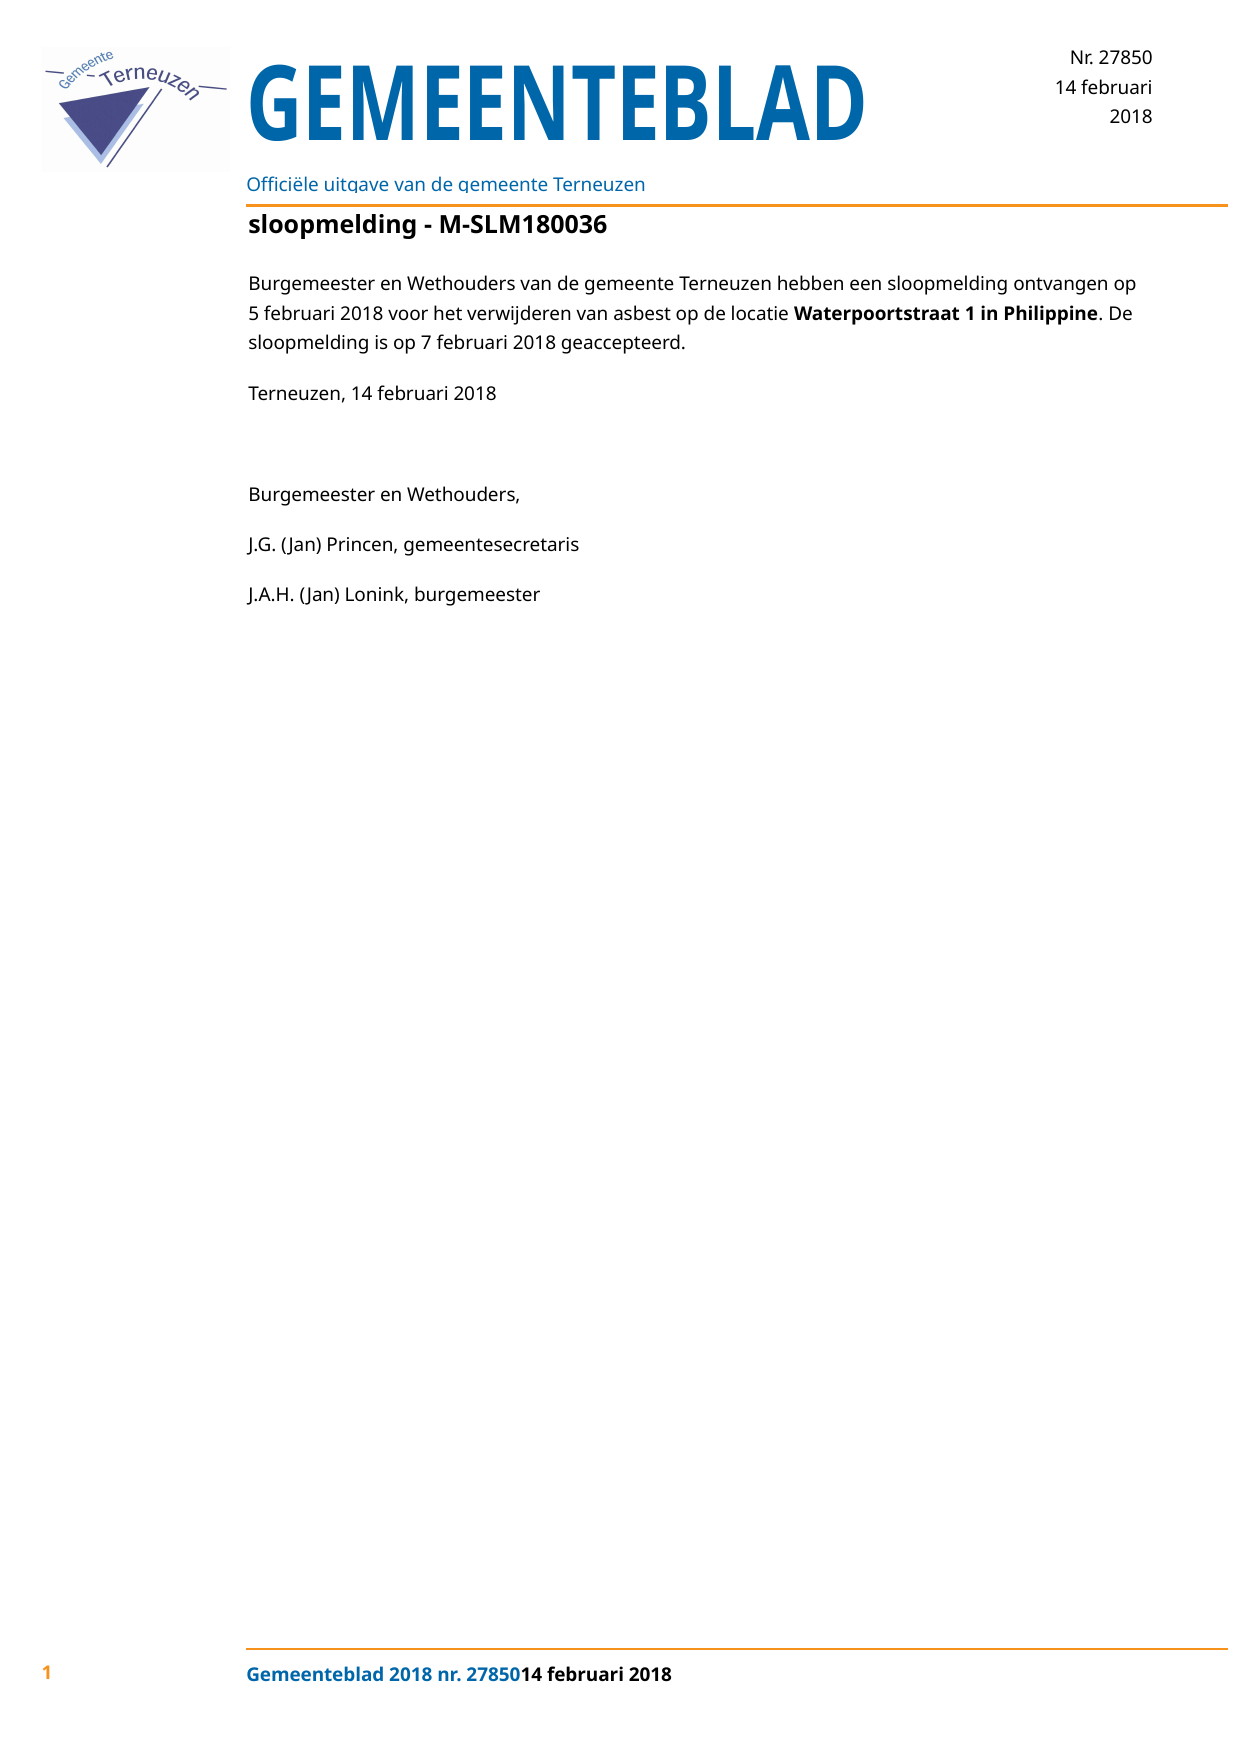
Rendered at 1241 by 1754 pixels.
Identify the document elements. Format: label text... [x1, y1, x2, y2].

text Terneuzen, 14 februari 2018 [248, 380, 1152, 406]
text sloopmelding - M-SLM180036 [248, 207, 1152, 241]
text J.G. (Jan) Princen, gemeentesecretaris [248, 531, 1152, 557]
text J.A.H. (Jan) Lonink, burgemeester [248, 582, 1152, 607]
text Burgemeester en Wethouders van de gemeente Terneuzen hebben een sloopmelding ontvangen op 5 februari 2018 voor het verwijderen van asbest op de locatie Waterpoortstraat 1 in Philippine. De sloopmelding is op 7 februari 2018 geaccepteerd. [248, 270, 1152, 355]
picture [41, 47, 231, 172]
text Burgemeester en Wethouders, [248, 481, 1152, 506]
